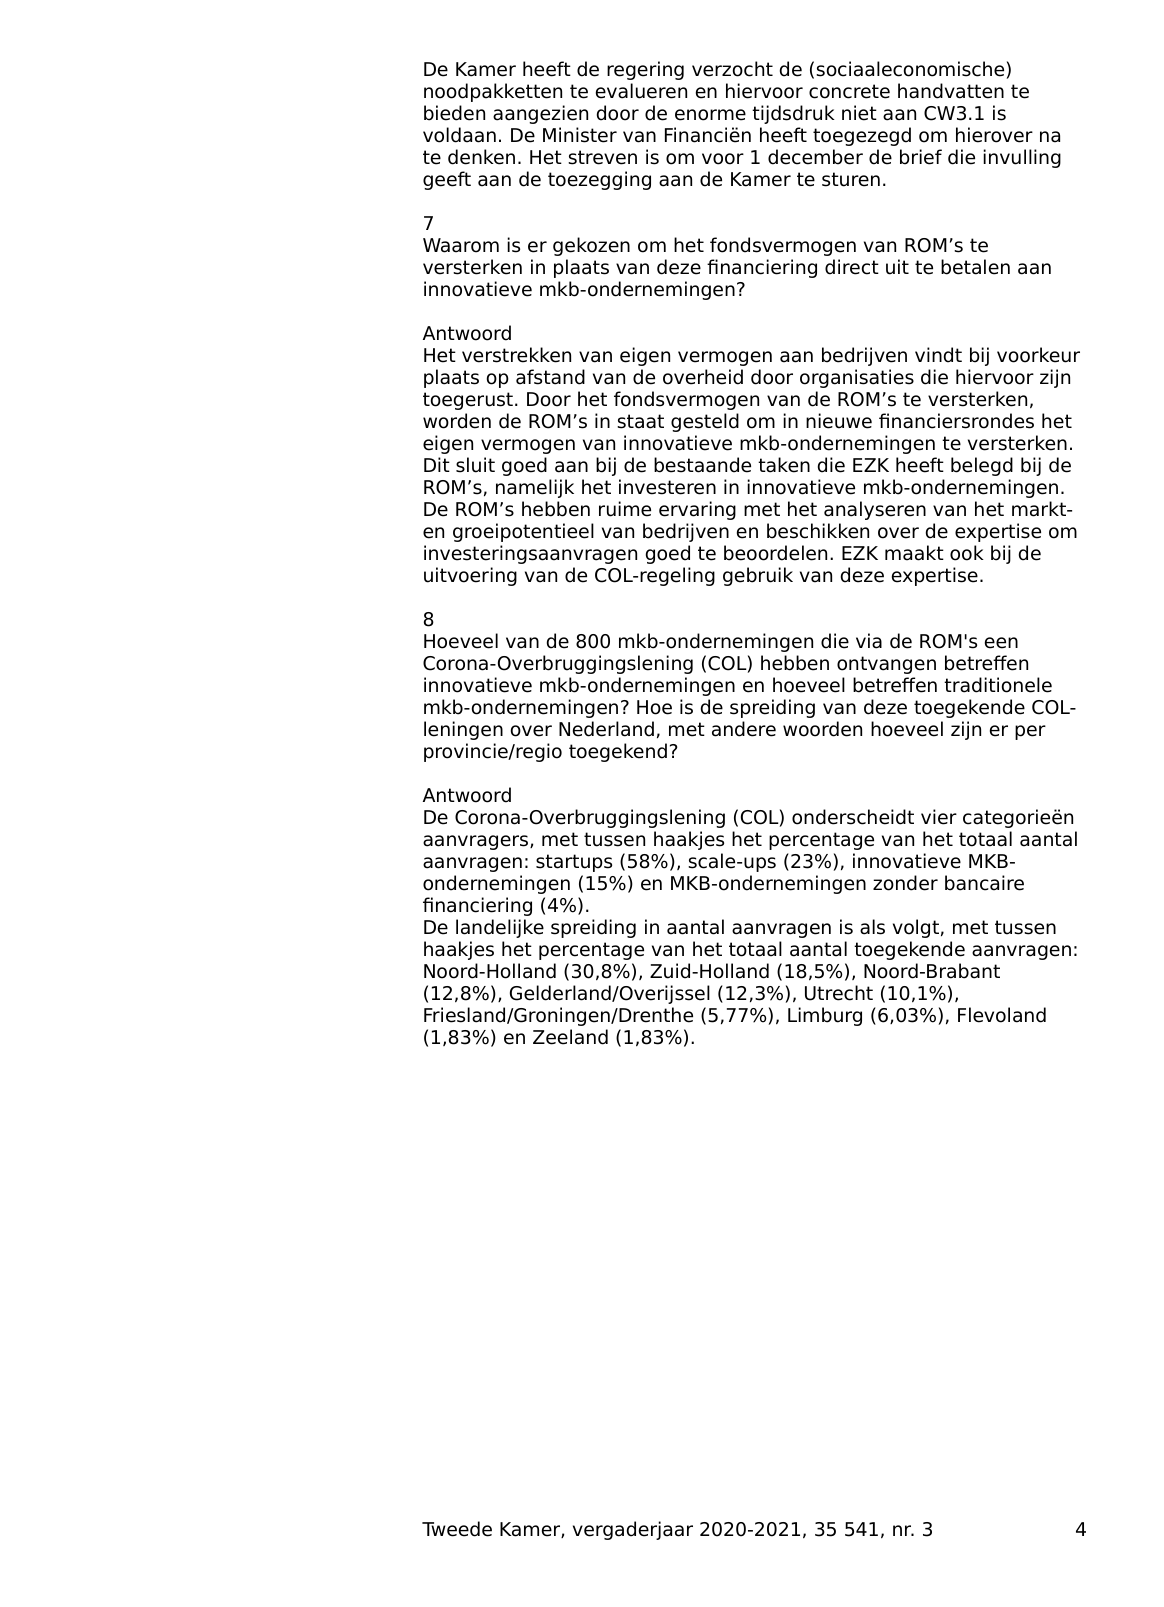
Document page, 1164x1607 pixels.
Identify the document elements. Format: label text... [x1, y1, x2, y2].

text Het verstrekken van eigen vermogen aan bedrijven vindt bij voorkeur plaats op afstand van de overheid door organisaties die hiervoor zijn toegerust. Door het fondsvermogen van de ROM’s te versterken, worden de ROM’s in staat gesteld om in nieuwe financiersrondes het eigen vermogen van innovatieve mkb-ondernemingen te versterken. Dit sluit goed aan bij de bestaande taken die EZK heeft belegd bij de ROM’s, namelijk het investeren in innovatieve mkb-ondernemingen. De ROM’s hebben ruime ervaring met het analyseren van het markt- en groeipotentieel van bedrijven en beschikken over de expertise om investeringsaanvragen goed te beoordelen. EZK maakt ook bij de uitvoering van de COL-regeling gebruik van deze expertise. [422, 345, 1087, 587]
text De Corona-Overbruggingslening (COL) onderscheidt vier categorieën aanvragers, met tussen haakjes het percentage van het totaal aantal aanvragen: startups (58%), scale-ups (23%), innovatieve MKB-ondernemingen (15%) en MKB-ondernemingen zonder bancaire financiering (4%). [422, 807, 1087, 917]
text Waarom is er gekozen om het fondsvermogen van ROM’s te versterken in plaats van deze financiering direct uit te betalen aan innovatieve mkb-ondernemingen? [422, 235, 1087, 301]
text De landelijke spreiding in aantal aanvragen is als volgt, met tussen haakjes het percentage van het totaal aantal toegekende aanvragen: Noord-Holland (30,8%), Zuid-Holland (18,5%), Noord-Brabant (12,8%), Gelderland/Overijssel (12,3%), Utrecht (10,1%), Friesland/Groningen/Drenthe (5,77%), Limburg (6,03%), Flevoland (1,83%) en Zeeland (1,83%). [422, 917, 1087, 1049]
text 8 [422, 609, 1087, 631]
text De Kamer heeft de regering verzocht de (sociaaleconomische) noodpakketten te evalueren en hiervoor concrete handvatten te bieden aangezien door de enorme tijdsdruk niet aan CW3.1 is voldaan. De Minister van Financiën heeft toegezegd om hierover na te denken. Het streven is om voor 1 december de brief die invulling geeft aan de toezegging aan de Kamer te sturen. [422, 59, 1087, 191]
text Antwoord [422, 323, 1087, 345]
text Hoeveel van de 800 mkb-ondernemingen die via de ROM's een Corona-Overbruggingslening (COL) hebben ontvangen betreffen innovatieve mkb-ondernemingen en hoeveel betreffen traditionele mkb-ondernemingen? Hoe is de spreiding van deze toegekende COL-leningen over Nederland, met andere woorden hoeveel zijn er per provincie/regio toegekend? [422, 631, 1087, 763]
text 7 [422, 213, 1087, 235]
text Antwoord [422, 785, 1087, 807]
